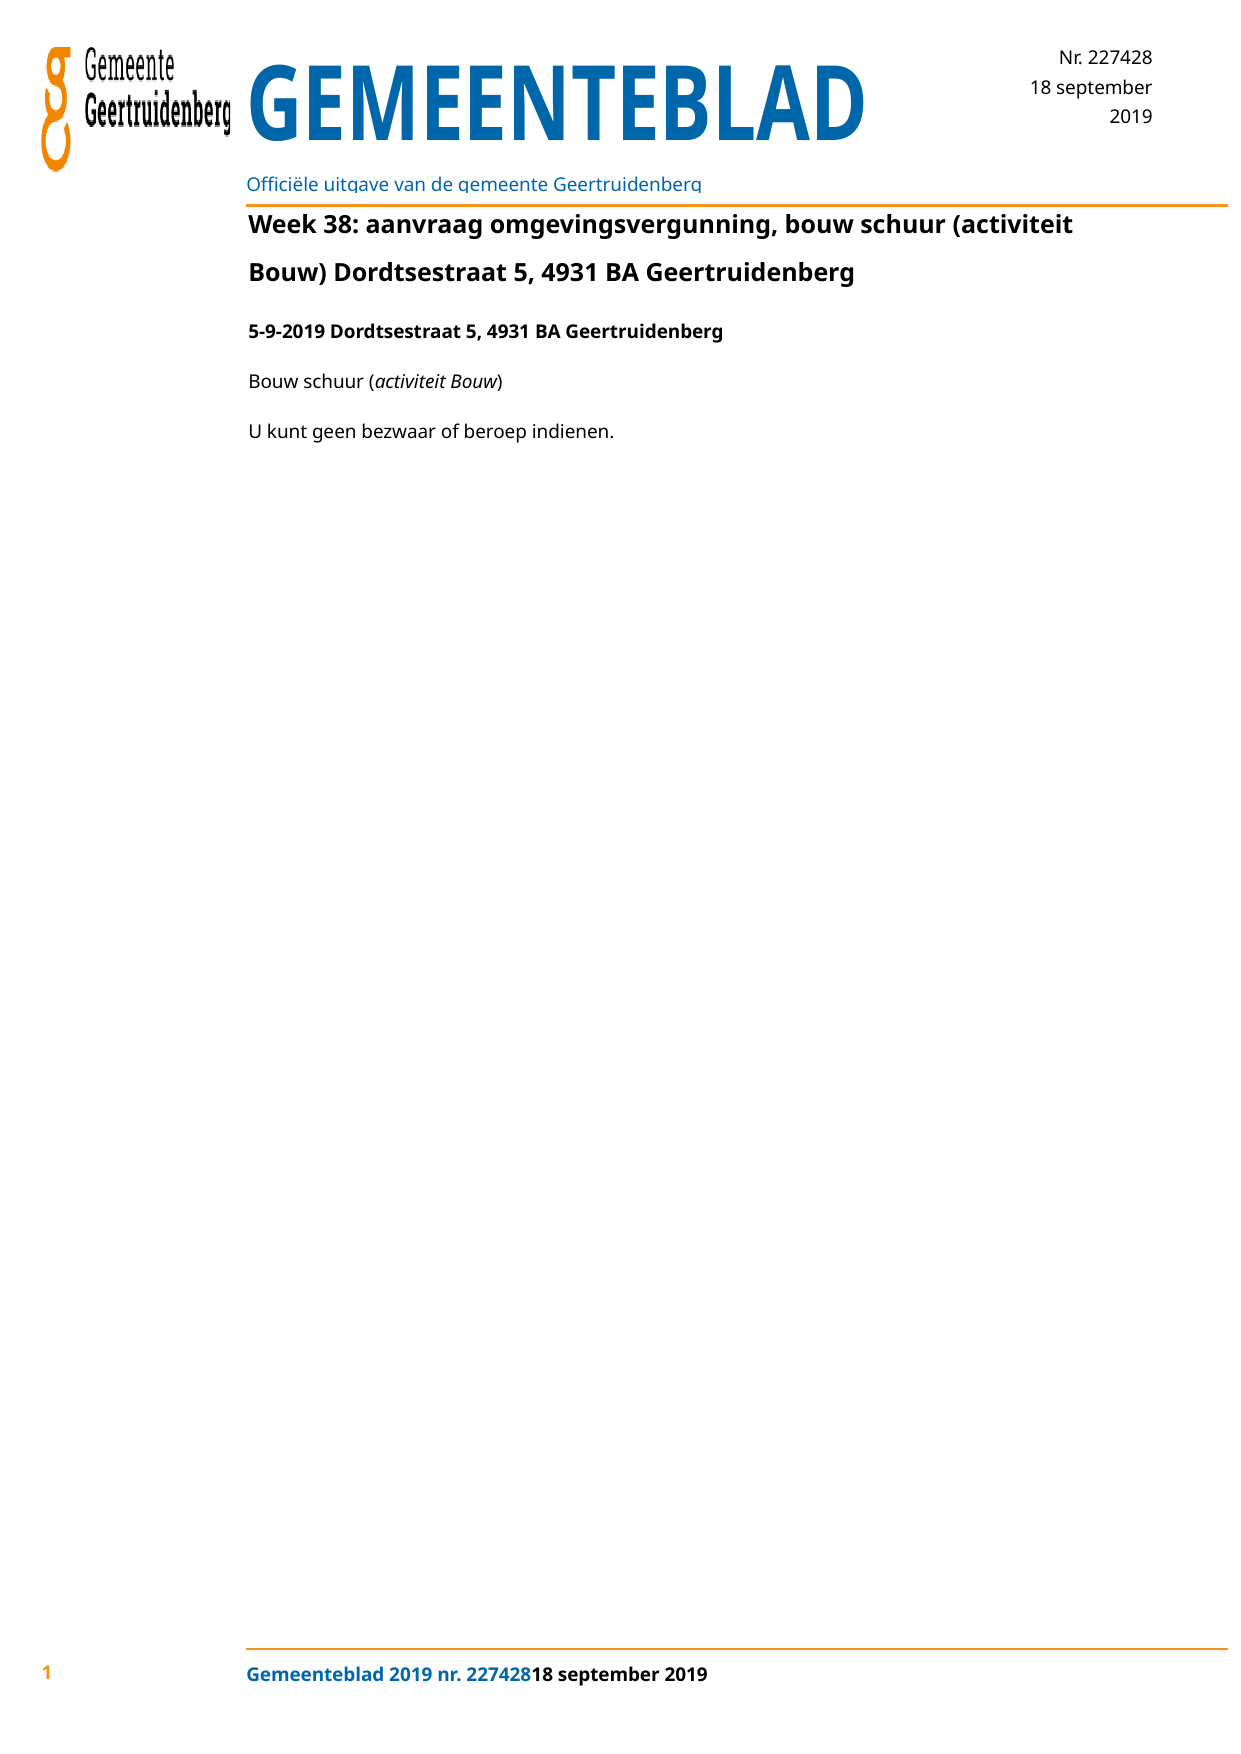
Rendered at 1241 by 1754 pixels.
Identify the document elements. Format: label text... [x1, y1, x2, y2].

text U kunt geen bezwaar of beroep indienen. [248, 419, 1152, 444]
text Week 38: aanvraag omgevingsvergunning, bouw schuur (activiteit Bouw) Dordtsestraat 5, 4931 BA Geertruidenberg [248, 207, 1152, 288]
text 5-9-2019 Dordtsestraat 5, 4931 BA Geertruidenberg [248, 318, 1152, 344]
picture [41, 47, 231, 172]
text Bouw schuur (activiteit Bouw) [248, 368, 1152, 394]
